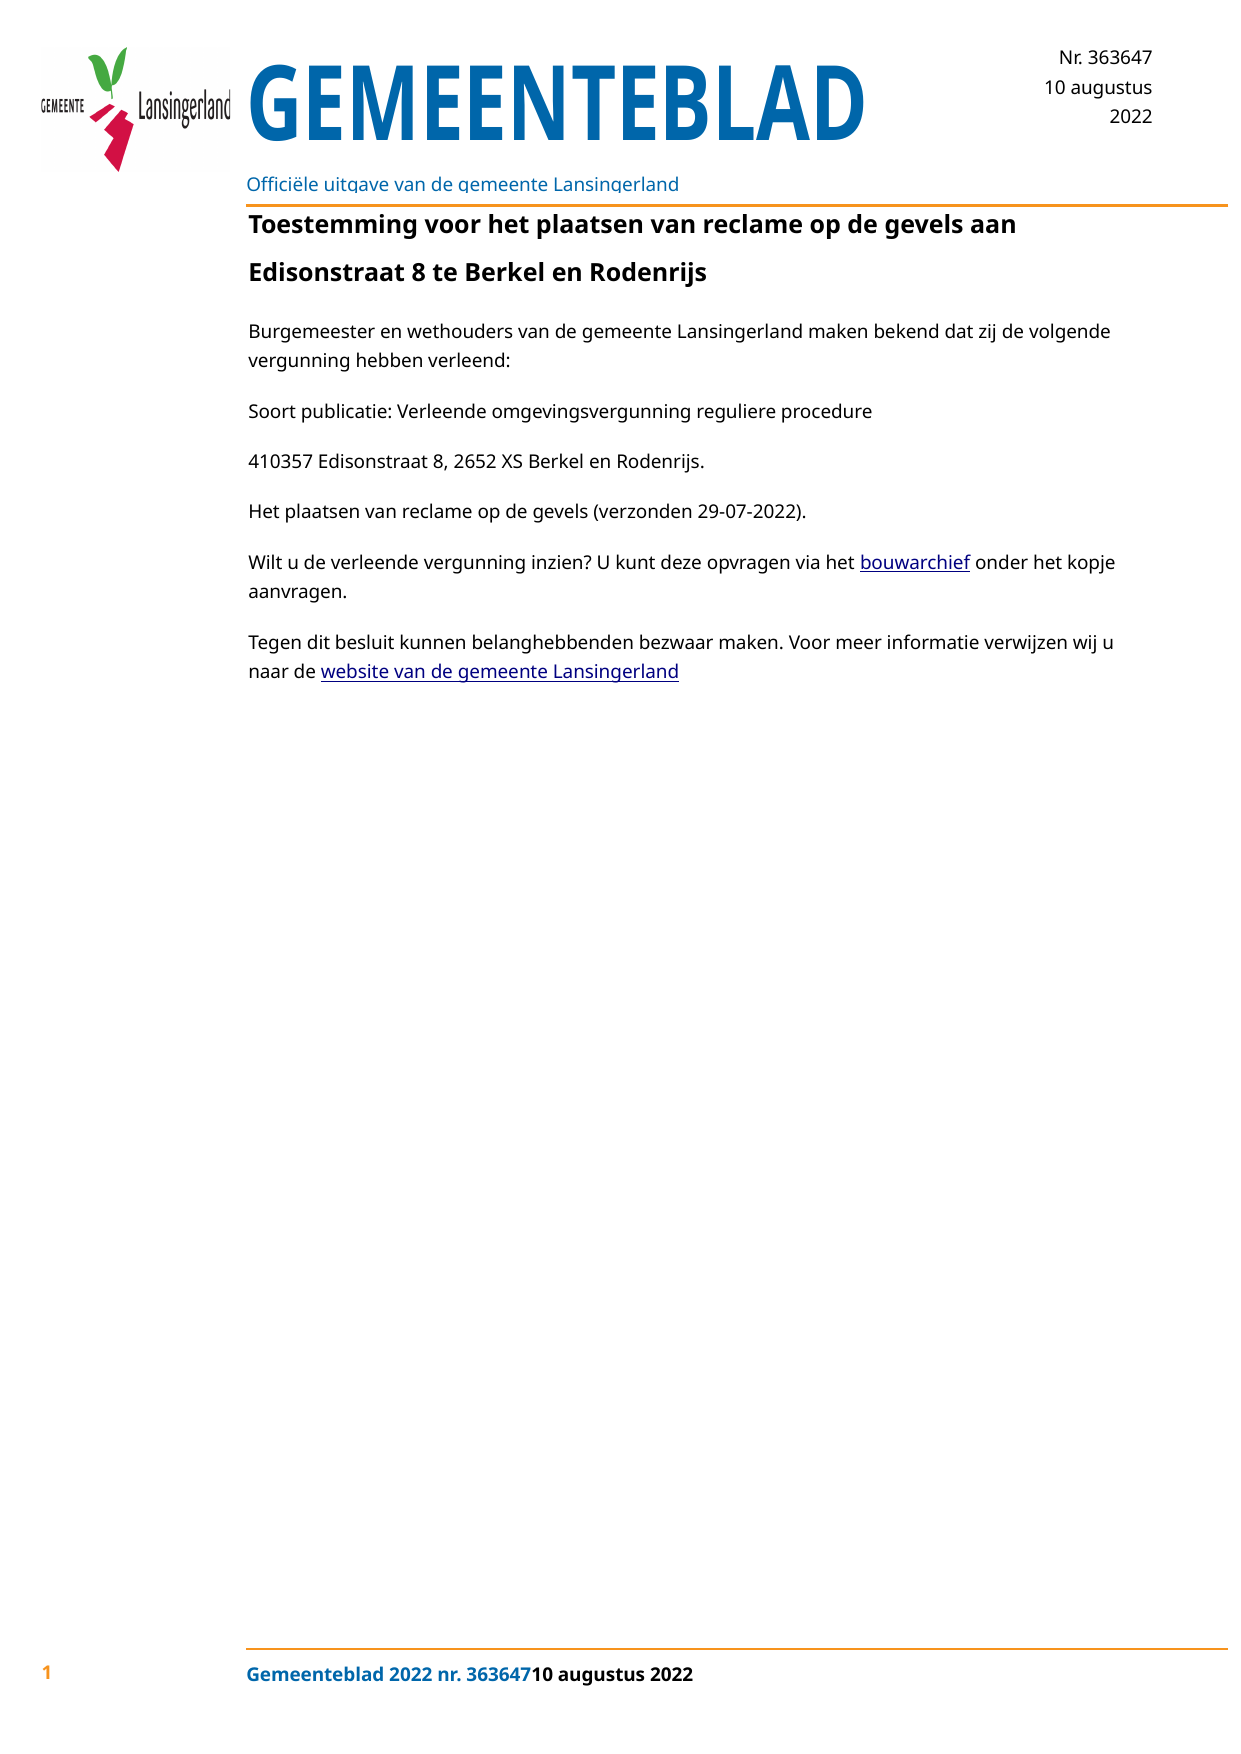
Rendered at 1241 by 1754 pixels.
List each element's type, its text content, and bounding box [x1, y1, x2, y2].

text Het plaatsen van reclame op de gevels (verzonden 29-07-2022). [248, 499, 1152, 524]
text Wilt u de verleende vergunning inzien? U kunt deze opvragen via het bouwarchief onder het kopje aanvragen. [248, 549, 1152, 604]
picture [41, 47, 231, 172]
text Toestemming voor het plaatsen van reclame op de gevels aan Edisonstraat 8 te Berkel en Rodenrijs [248, 207, 1152, 288]
text Tegen dit besluit kunnen belanghebbenden bezwaar maken. Voor meer informatie verwijzen wij u naar de website van de gemeente Lansingerland [248, 629, 1152, 684]
text 410357 Edisonstraat 8, 2652 XS Berkel en Rodenrijs. [248, 448, 1152, 474]
text Soort publicatie: Verleende omgevingsvergunning reguliere procedure [248, 398, 1152, 424]
text Burgemeester en wethouders van de gemeente Lansingerland maken bekend dat zij de volgende vergunning hebben verleend: [248, 318, 1152, 373]
